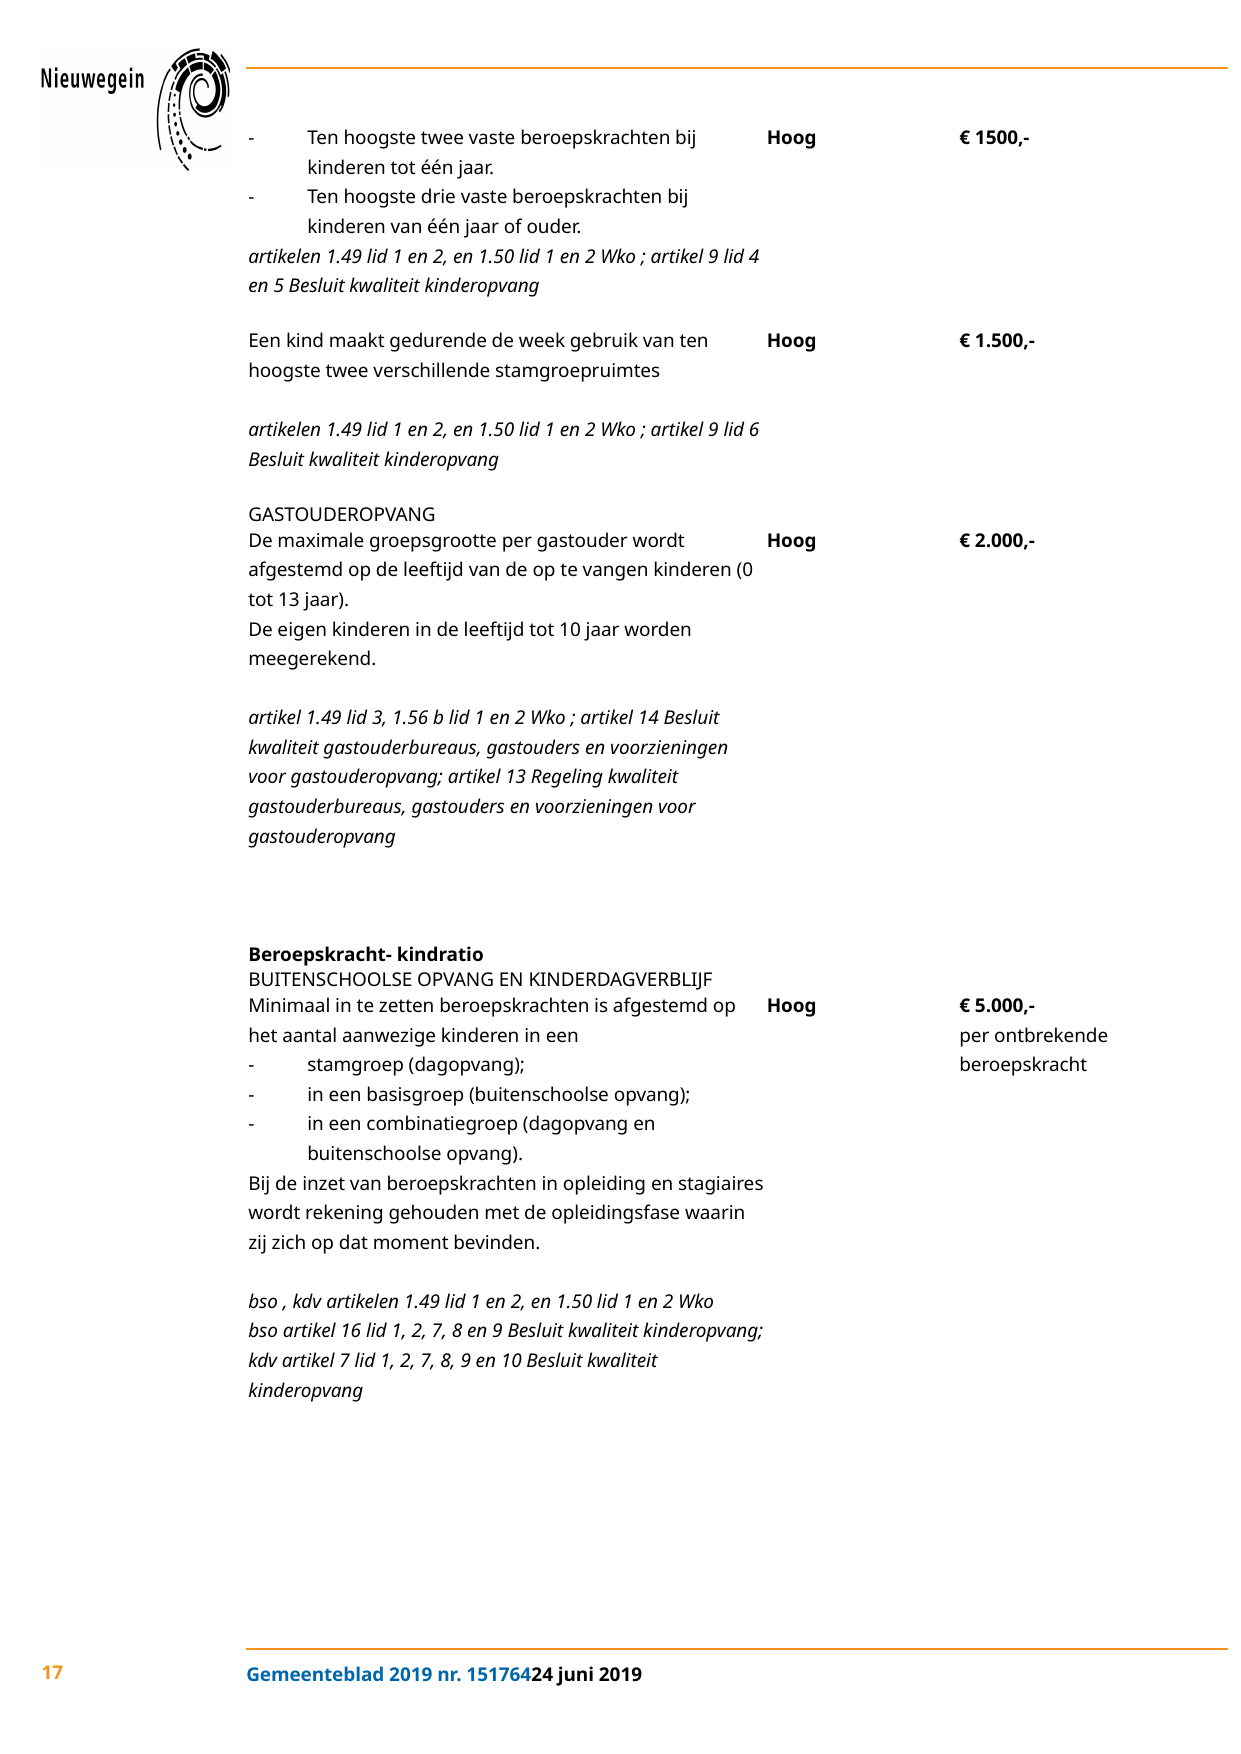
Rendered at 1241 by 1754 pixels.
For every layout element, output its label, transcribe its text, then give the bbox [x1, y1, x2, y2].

table_cell € 5.000,- per ontbrekende beroepskracht [959, 992, 1152, 1432]
table_cell GASTOUDEROPVANG [248, 501, 1152, 527]
table_cell € 1.500,- [959, 328, 1152, 501]
table_cell € 2.000,- [959, 527, 1152, 878]
table_cell BUITENSCHOOLSE OPVANG EN KINDERDAGVERBLIJF [248, 966, 1152, 992]
table_header Ten hoogste twee vaste beroepskrachten bij kinderen tot één jaar. Ten hoogste drie vaste beroepskrachten bij kinderen van één jaar of ouder. artikelen 1.49 lid 1 en 2, en 1.50 lid 1 en 2 Wko ; artikel 9 lid 4 en 5 Besluit kwaliteit kinderopvang [248, 125, 767, 328]
table_cell Hoog [767, 527, 959, 878]
table_cell Een kind maakt gedurende de week gebruik van ten hoogste twee verschillende stamgroepruimtes artikelen 1.49 lid 1 en 2, en 1.50 lid 1 en 2 Wko ; artikel 9 lid 6 Besluit kwaliteit kinderopvang [248, 328, 767, 501]
table_header Hoog [767, 125, 959, 328]
table_cell Hoog [767, 328, 959, 501]
picture [41, 47, 231, 172]
table_header Beroepskracht- kindratio [248, 941, 1152, 966]
table_cell De maximale groepsgrootte per gastouder wordt afgestemd op de leeftijd van de op te vangen kinderen (0 tot 13 jaar). De eigen kinderen in de leeftijd tot 10 jaar worden meegerekend. artikel 1.49 lid 3, 1.56 b lid 1 en 2 Wko ; artikel 14 Besluit kwaliteit gastouderbureaus, gastouders en voorzieningen voor gastouderopvang; artikel 13 Regeling kwaliteit gastouderbureaus, gastouders en voorzieningen voor gastouderopvang [248, 527, 767, 878]
table_cell Minimaal in te zetten beroepskrachten is afgestemd op het aantal aanwezige kinderen in een stamgroep (dagopvang); in een basisgroep (buitenschoolse opvang); in een combinatiegroep (dagopvang en buitenschoolse opvang). Bij de inzet van beroepskrachten in opleiding en stagiaires wordt rekening gehouden met de opleidingsfase waarin zij zich op dat moment bevinden. bso , kdv artikelen 1.49 lid 1 en 2, en 1.50 lid 1 en 2 Wko bso artikel 16 lid 1, 2, 7, 8 en 9 Besluit kwaliteit kinderopvang; kdv artikel 7 lid 1, 2, 7, 8, 9 en 10 Besluit kwaliteit kinderopvang [248, 992, 767, 1432]
table_cell Hoog [767, 992, 959, 1432]
table_header € 1500,- [959, 125, 1152, 328]
